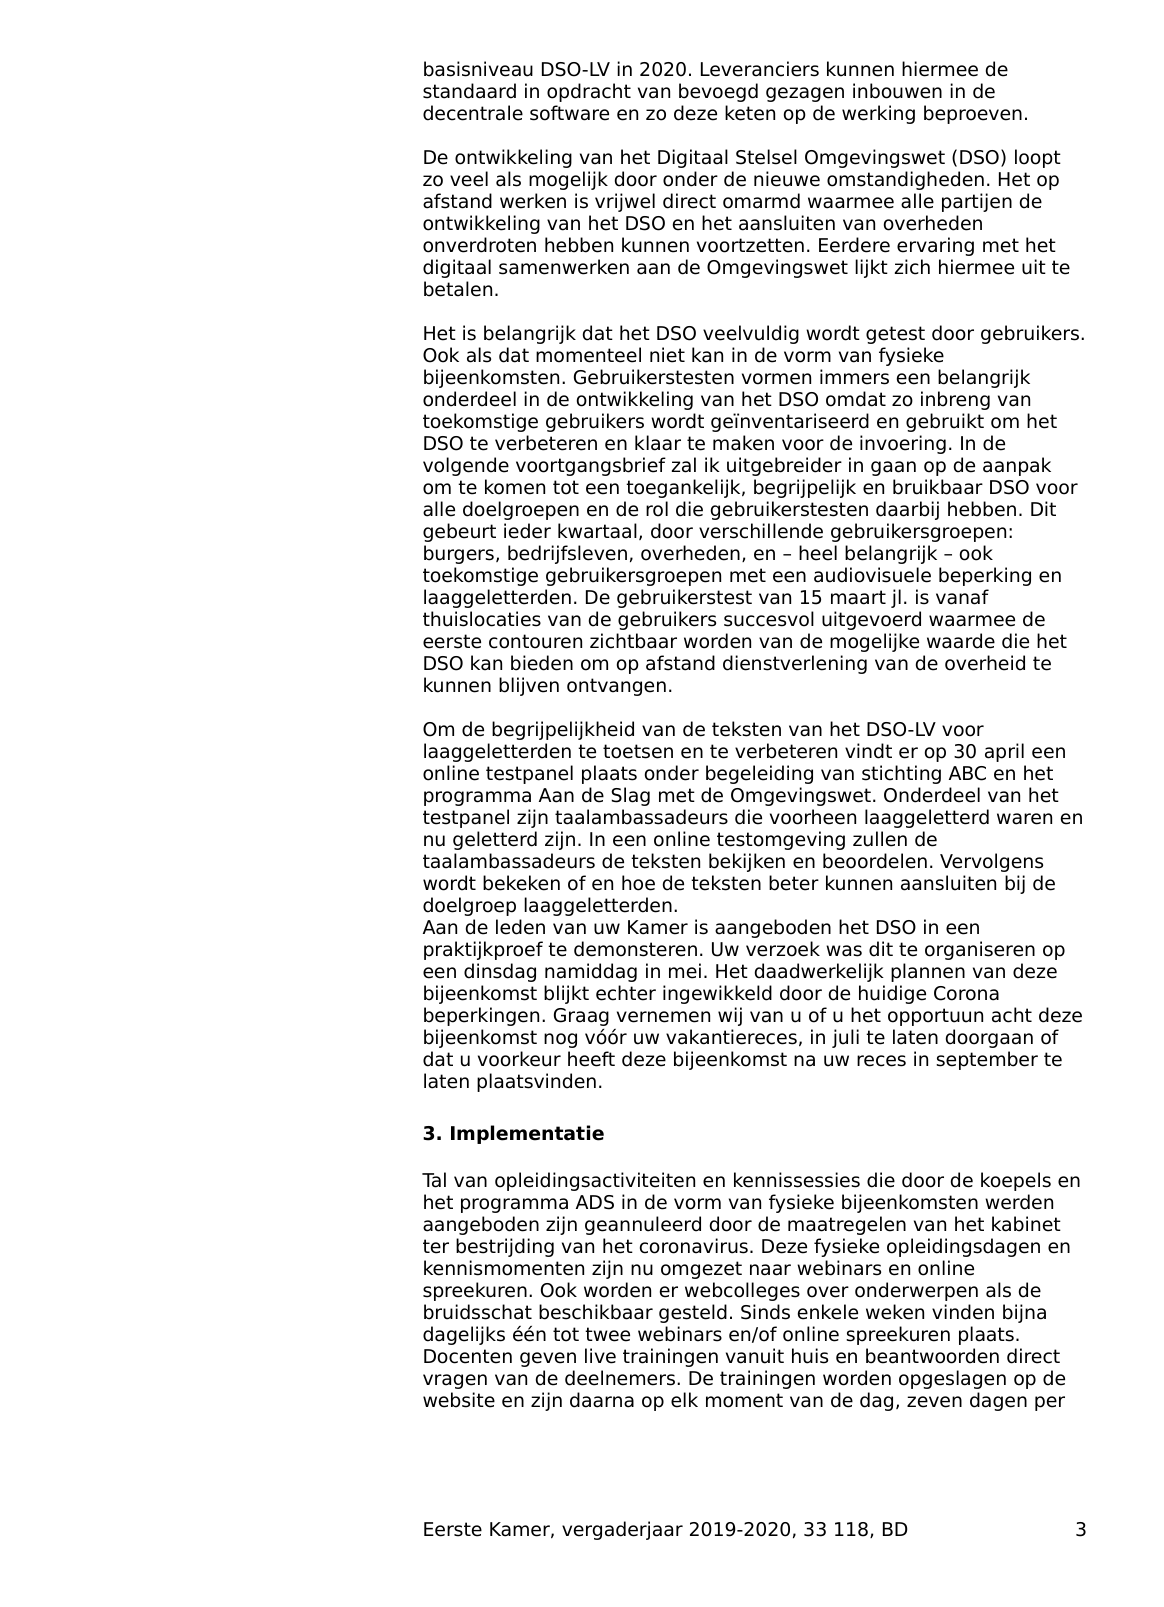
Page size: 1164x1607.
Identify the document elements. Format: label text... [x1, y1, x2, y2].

text basisniveau DSO-LV in 2020. Leveranciers kunnen hiermee de standaard in opdracht van bevoegd gezagen inbouwen in de decentrale software en zo deze keten op de werking beproeven. [422, 59, 1087, 125]
text Aan de leden van uw Kamer is aangeboden het DSO in een praktijkproef te demonsteren. Uw verzoek was dit te organiseren op een dinsdag namiddag in mei. Het daadwerkelijk plannen van deze bijeenkomst blijkt echter ingewikkeld door de huidige Corona beperkingen. Graag vernemen wij van u of u het opportuun acht deze bijeenkomst nog vóór uw vakantiereces, in juli te laten doorgaan of dat u voorkeur heeft deze bijeenkomst na uw reces in september te laten plaatsvinden. [422, 917, 1087, 1093]
subtitle 3. Implementatie [422, 1123, 1087, 1145]
text De ontwikkeling van het Digitaal Stelsel Omgevingswet (DSO) loopt zo veel als mogelijk door onder de nieuwe omstandigheden. Het op afstand werken is vrijwel direct omarmd waarmee alle partijen de ontwikkeling van het DSO en het aansluiten van overheden onverdroten hebben kunnen voortzetten. Eerdere ervaring met het digitaal samenwerken aan de Omgevingswet lijkt zich hiermee uit te betalen. [422, 147, 1087, 301]
text Tal van opleidingsactiviteiten en kennissessies die door de koepels en het programma ADS in de vorm van fysieke bijeenkomsten werden aangeboden zijn geannuleerd door de maatregelen van het kabinet ter bestrijding van het coronavirus. Deze fysieke opleidingsdagen en kennismomenten zijn nu omgezet naar webinars en online spreekuren. Ook worden er webcolleges over onderwerpen als de bruidsschat beschikbaar gesteld. Sinds enkele weken vinden bijna dagelijks één tot twee webinars en/of online spreekuren plaats. Docenten geven live trainingen vanuit huis en beantwoorden direct vragen van de deelnemers. De trainingen worden opgeslagen op de website en zijn daarna op elk moment van de dag, zeven dagen per [422, 1170, 1087, 1411]
text Om de begrijpelijkheid van de teksten van het DSO-LV voor laaggeletterden te toetsen en te verbeteren vindt er op 30 april een online testpanel plaats onder begeleiding van stichting ABC en het programma Aan de Slag met de Omgevingswet. Onderdeel van het testpanel zijn taalambassadeurs die voorheen laaggeletterd waren en nu geletterd zijn. In een online testomgeving zullen de taalambassadeurs de teksten bekijken en beoordelen. Vervolgens wordt bekeken of en hoe de teksten beter kunnen aansluiten bij de doelgroep laaggeletterden. [422, 719, 1087, 917]
text Het is belangrijk dat het DSO veelvuldig wordt getest door gebruikers. Ook als dat momenteel niet kan in de vorm van fysieke bijeenkomsten. Gebruikerstesten vormen immers een belangrijk onderdeel in de ontwikkeling van het DSO omdat zo inbreng van toekomstige gebruikers wordt geïnventariseerd en gebruikt om het DSO te verbeteren en klaar te maken voor de invoering. In de volgende voortgangsbrief zal ik uitgebreider in gaan op de aanpak om te komen tot een toegankelijk, begrijpelijk en bruikbaar DSO voor alle doelgroepen en de rol die gebruikerstesten daarbij hebben. Dit gebeurt ieder kwartaal, door verschillende gebruikersgroepen: burgers, bedrijfsleven, overheden, en – heel belangrijk – ook toekomstige gebruikersgroepen met een audiovisuele beperking en laaggeletterden. De gebruikerstest van 15 maart jl. is vanaf thuislocaties van de gebruikers succesvol uitgevoerd waarmee de eerste contouren zichtbaar worden van de mogelijke waarde die het DSO kan bieden om op afstand dienstverlening van de overheid te kunnen blijven ontvangen. [422, 323, 1087, 697]
